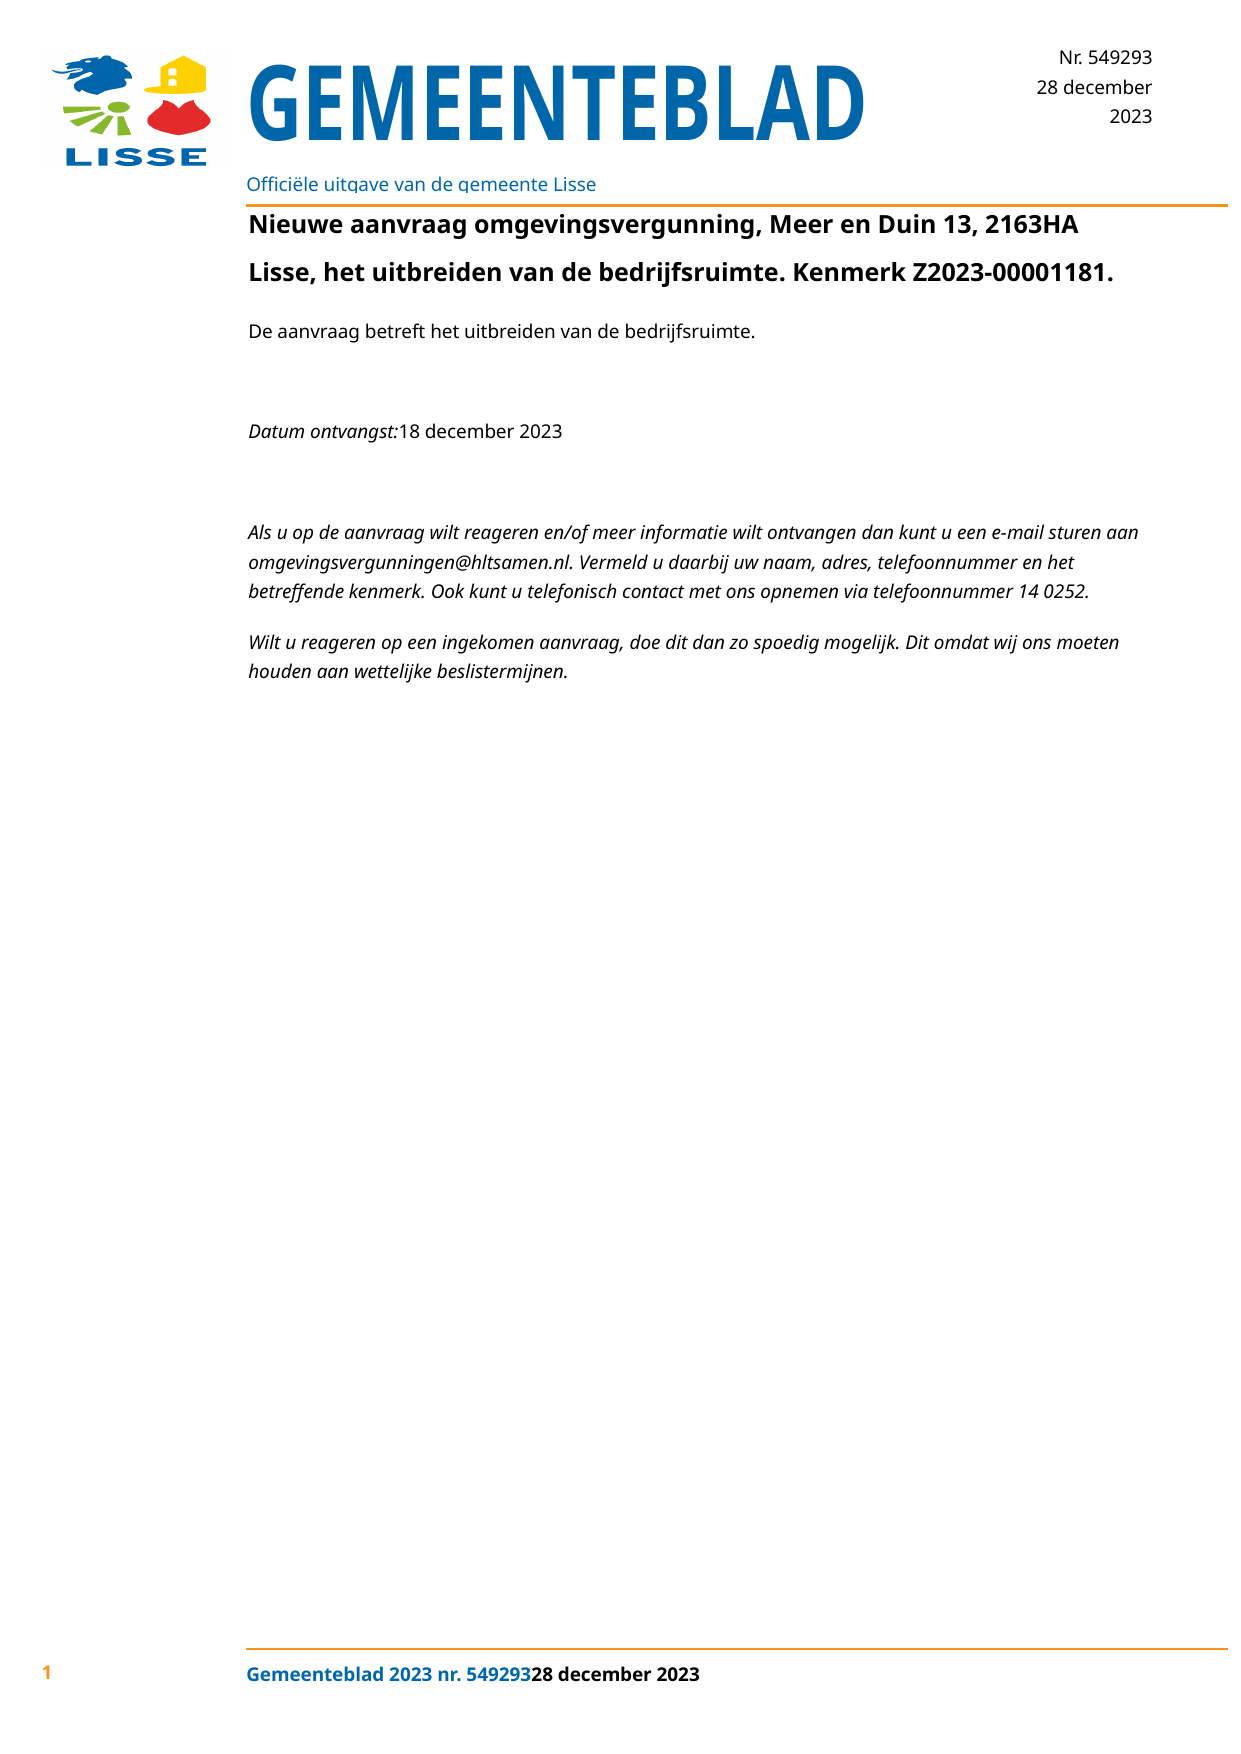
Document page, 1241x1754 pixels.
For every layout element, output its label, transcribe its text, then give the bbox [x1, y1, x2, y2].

text Wilt u reageren op een ingekomen aanvraag, doe dit dan zo spoedig mogelijk. Dit omdat wij ons moeten houden aan wettelijke beslistermijnen. [248, 629, 1152, 684]
text De aanvraag betreft het uitbreiden van de bedrijfsruimte. [248, 318, 1152, 344]
picture [41, 47, 231, 172]
text Nieuwe aanvraag omgevingsvergunning, Meer en Duin 13, 2163HA Lisse, het uitbreiden van de bedrijfsruimte. Kenmerk Z2023-00001181. [248, 207, 1152, 288]
text Datum ontvangst:18 december 2023 [248, 419, 1152, 444]
text Als u op de aanvraag wilt reageren en/of meer informatie wilt ontvangen dan kunt u een e-mail sturen aan omgevingsvergunningen@hltsamen.nl. Vermeld u daarbij uw naam, adres, telefoonnummer en het betreffende kenmerk. Ook kunt u telefonisch contact met ons opnemen via telefoonnummer 14 0252. [248, 519, 1152, 604]
